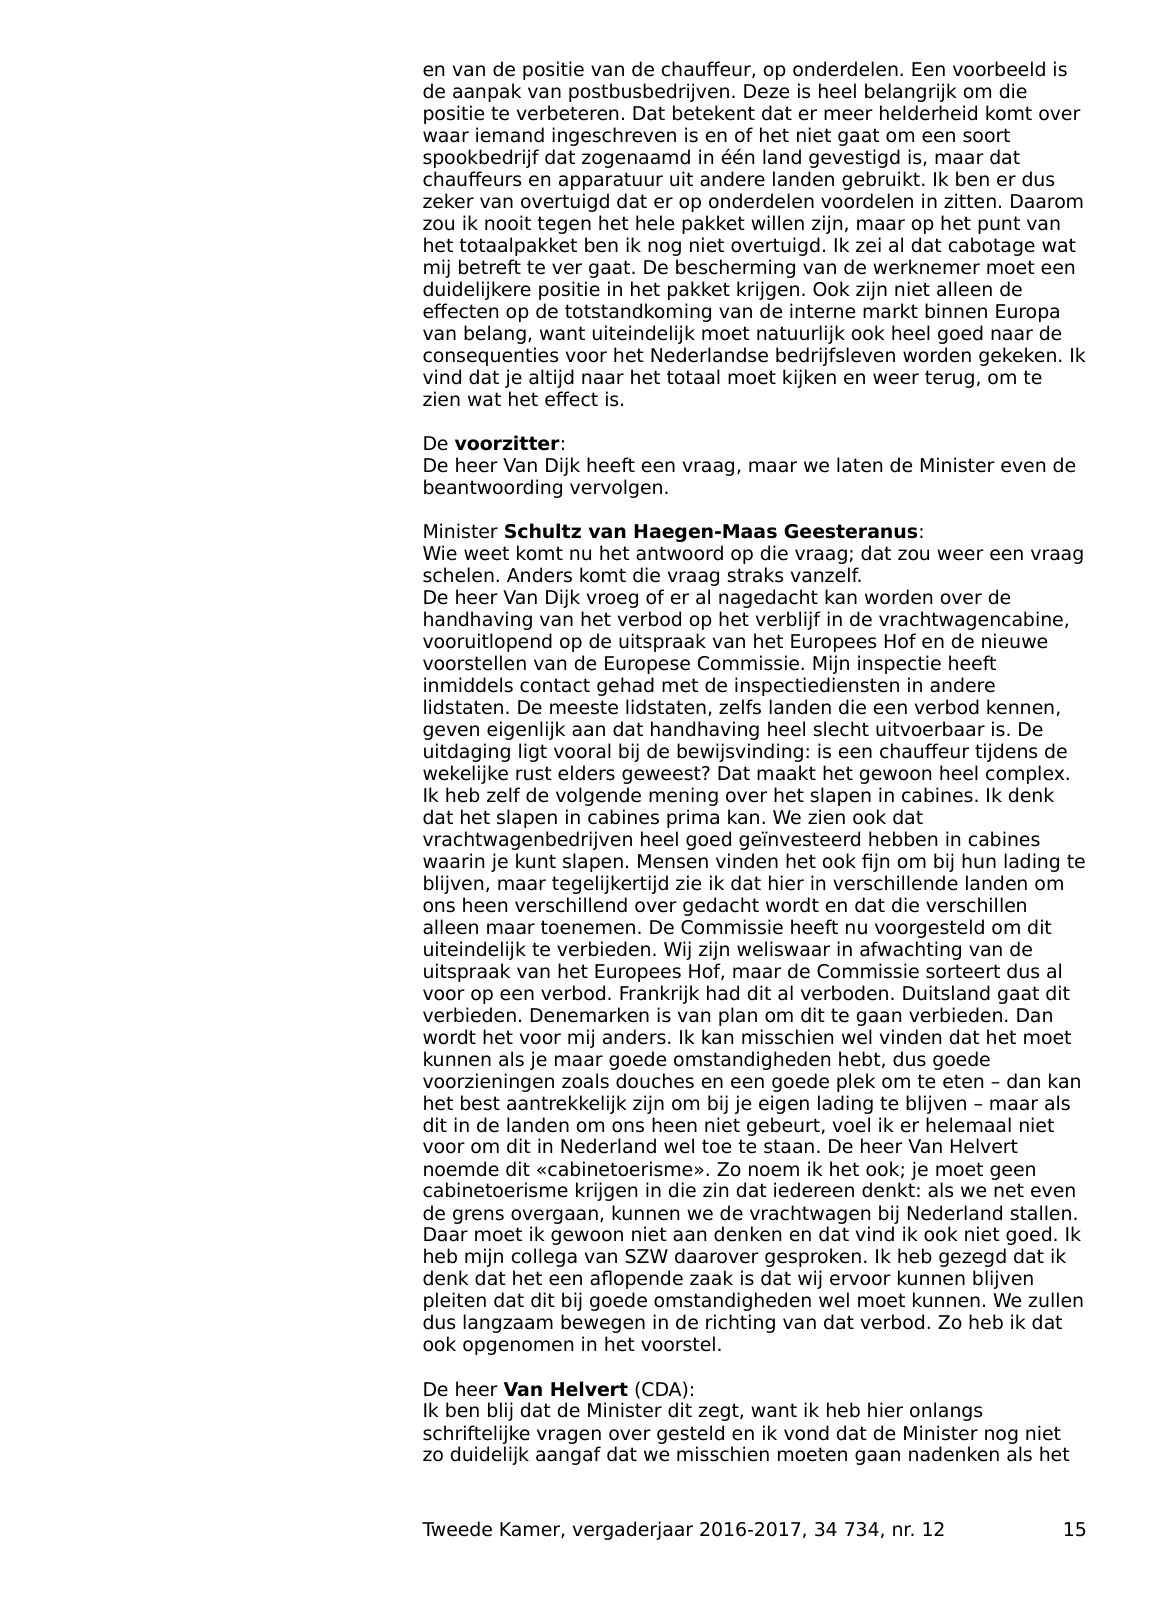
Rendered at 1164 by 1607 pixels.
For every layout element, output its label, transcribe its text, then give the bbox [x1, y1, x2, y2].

text Ik ben blij dat de Minister dit zegt, want ik heb hier onlangs schriftelijke vragen over gesteld en ik vond dat de Minister nog niet zo duidelijk aangaf dat we misschien moeten gaan nadenken als het [422, 1400, 1087, 1466]
text De voorzitter: [422, 433, 1087, 455]
text De heer Van Dijk heeft een vraag, maar we laten de Minister even de beantwoording vervolgen. [422, 455, 1087, 499]
text Wie weet komt nu het antwoord op die vraag; dat zou weer een vraag schelen. Anders komt die vraag straks vanzelf. [422, 543, 1087, 587]
text en van de positie van de chauffeur, op onderdelen. Een voorbeeld is de aanpak van postbusbedrijven. Deze is heel belangrijk om die positie te verbeteren. Dat betekent dat er meer helderheid komt over waar iemand ingeschreven is en of het niet gaat om een soort spookbedrijf dat zogenaamd in één land gevestigd is, maar dat chauffeurs en apparatuur uit andere landen gebruikt. Ik ben er dus zeker van overtuigd dat er op onderdelen voordelen in zitten. Daarom zou ik nooit tegen het hele pakket willen zijn, maar op het punt van het totaalpakket ben ik nog niet overtuigd. Ik zei al dat cabotage wat mij betreft te ver gaat. De bescherming van de werknemer moet een duidelijkere positie in het pakket krijgen. Ook zijn niet alleen de effecten op de totstandkoming van de interne markt binnen Europa van belang, want uiteindelijk moet natuurlijk ook heel goed naar de consequenties voor het Nederlandse bedrijfsleven worden gekeken. Ik vind dat je altijd naar het totaal moet kijken en weer terug, om te zien wat het effect is. [422, 59, 1087, 411]
text De heer Van Helvert (CDA): [422, 1378, 1087, 1400]
text Minister Schultz van Haegen-Maas Geesteranus: [422, 521, 1087, 543]
text De heer Van Dijk vroeg of er al nagedacht kan worden over de handhaving van het verbod op het verblijf in de vrachtwagencabine, vooruitlopend op de uitspraak van het Europees Hof en de nieuwe voorstellen van de Europese Commissie. Mijn inspectie heeft inmiddels contact gehad met de inspectiediensten in andere lidstaten. De meeste lidstaten, zelfs landen die een verbod kennen, geven eigenlijk aan dat handhaving heel slecht uitvoerbaar is. De uitdaging ligt vooral bij de bewijsvinding: is een chauffeur tijdens de wekelijke rust elders geweest? Dat maakt het gewoon heel complex. Ik heb zelf de volgende mening over het slapen in cabines. Ik denk dat het slapen in cabines prima kan. We zien ook dat vrachtwagenbedrijven heel goed geïnvesteerd hebben in cabines waarin je kunt slapen. Mensen vinden het ook fijn om bij hun lading te blijven, maar tegelijkertijd zie ik dat hier in verschillende landen om ons heen verschillend over gedacht wordt en dat die verschillen alleen maar toenemen. De Commissie heeft nu voorgesteld om dit uiteindelijk te verbieden. Wij zijn weliswaar in afwachting van de uitspraak van het Europees Hof, maar de Commissie sorteert dus al voor op een verbod. Frankrijk had dit al verboden. Duitsland gaat dit verbieden. Denemarken is van plan om dit te gaan verbieden. Dan wordt het voor mij anders. Ik kan misschien wel vinden dat het moet kunnen als je maar goede omstandigheden hebt, dus goede voorzieningen zoals douches en een goede plek om te eten – dan kan het best aantrekkelijk zijn om bij je eigen lading te blijven – maar als dit in de landen om ons heen niet gebeurt, voel ik er helemaal niet voor om dit in Nederland wel toe te staan. De heer Van Helvert noemde dit «cabinetoerisme». Zo noem ik het ook; je moet geen cabinetoerisme krijgen in die zin dat iedereen denkt: als we net even de grens overgaan, kunnen we de vrachtwagen bij Nederland stallen. Daar moet ik gewoon niet aan denken en dat vind ik ook niet goed. Ik heb mijn collega van SZW daarover gesproken. Ik heb gezegd dat ik denk dat het een aflopende zaak is dat wij ervoor kunnen blijven pleiten dat dit bij goede omstandigheden wel moet kunnen. We zullen dus langzaam bewegen in de richting van dat verbod. Zo heb ik dat ook opgenomen in het voorstel. [422, 587, 1087, 1356]
